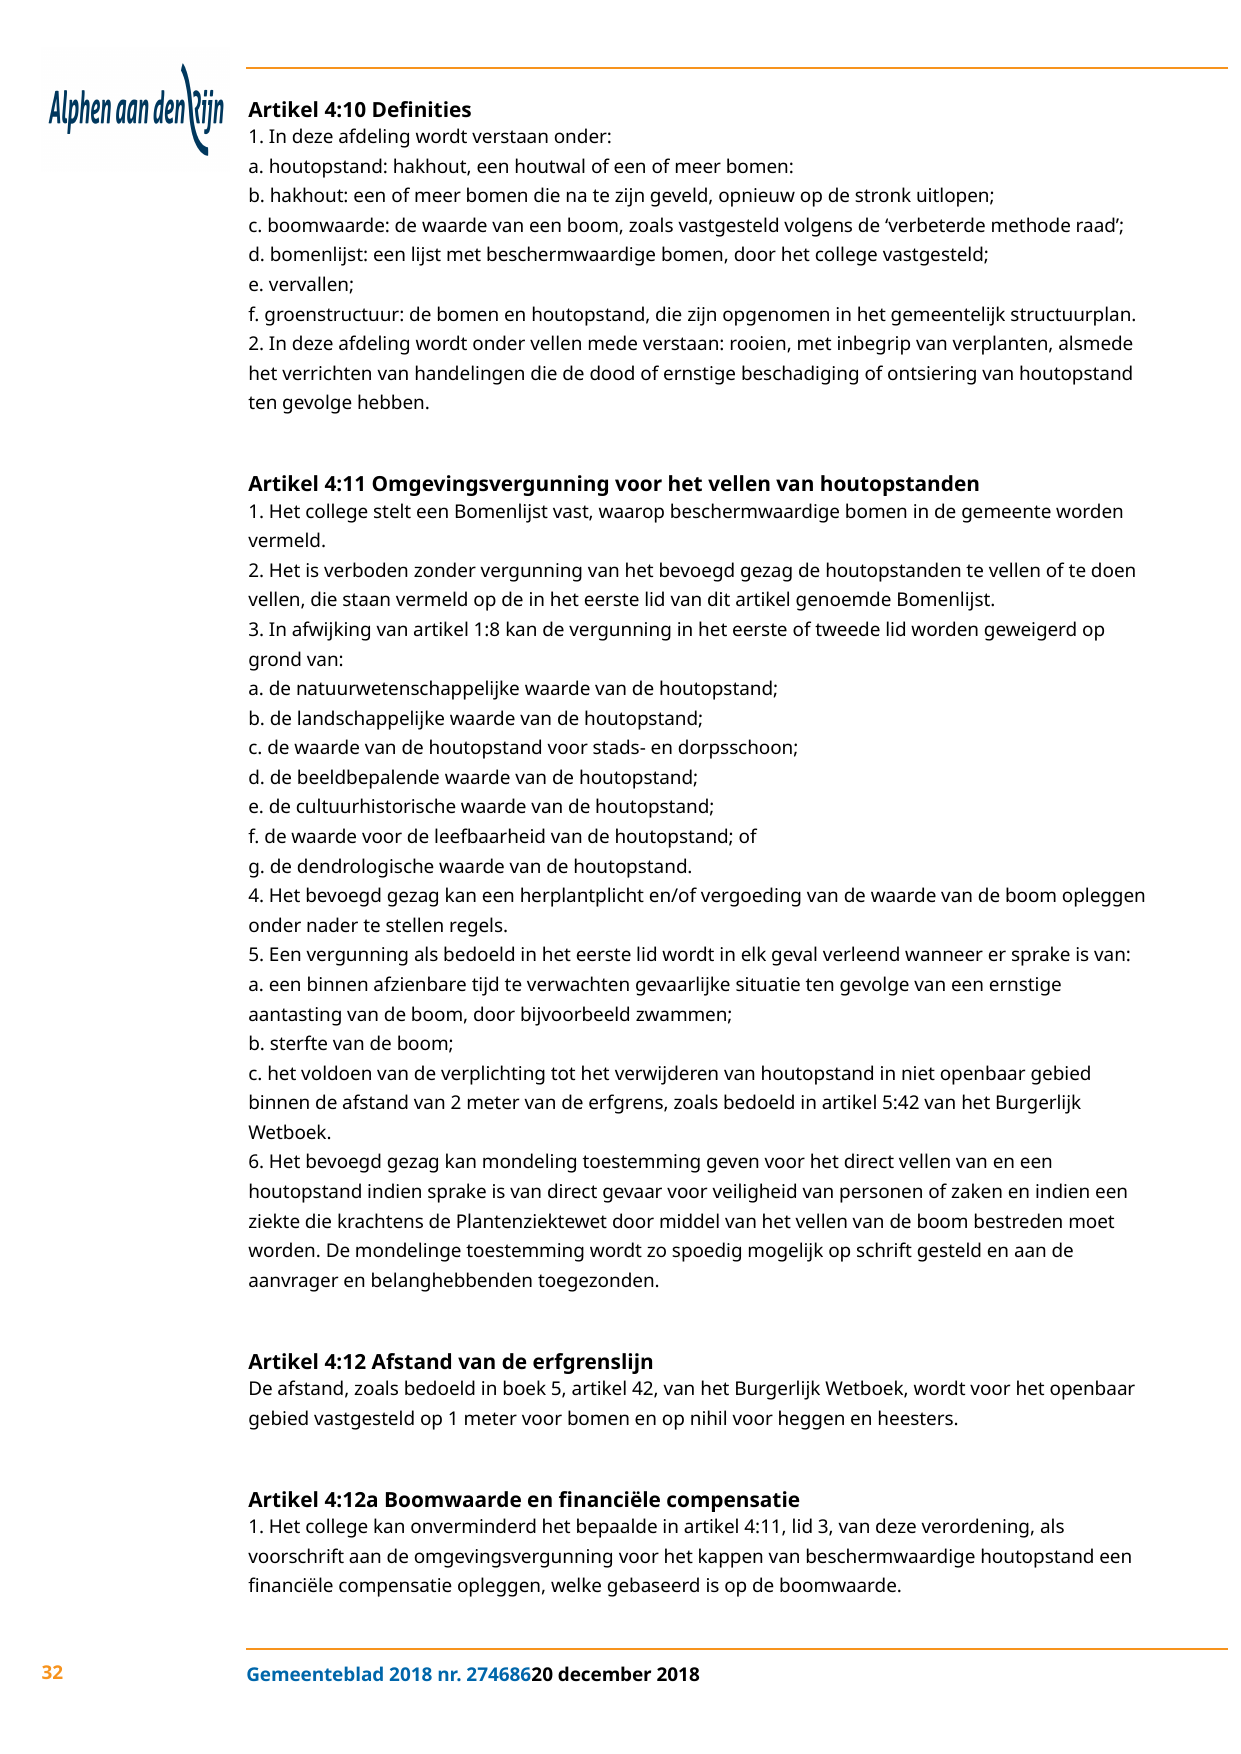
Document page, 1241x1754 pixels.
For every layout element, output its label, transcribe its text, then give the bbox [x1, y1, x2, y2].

text d. de beeldbepalende waarde van de houtopstand; [248, 764, 1152, 790]
text c. boomwaarde: de waarde van een boom, zoals vastgesteld volgens de ‘verbeterde methode raad’; [248, 212, 1152, 238]
text 4. Het bevoegd gezag kan een herplantplicht en/of vergoeding van de waarde van de boom opleggen onder nader te stellen regels. [248, 882, 1152, 938]
text 3. In afwijking van artikel 1:8 kan de vergunning in het eerste of tweede lid worden geweigerd op grond van: [248, 616, 1152, 672]
text 2. In deze afdeling wordt onder vellen mede verstaan: rooien, met inbegrip van verplanten, alsmede het verrichten van handelingen die de dood of ernstige beschadiging of ontsiering van houtopstand ten gevolge hebben. [248, 330, 1152, 415]
text b. hakhout: een of meer bomen die na te zijn geveld, opnieuw op de stronk uitlopen; [248, 182, 1152, 208]
text f. de waarde voor de leefbaarheid van de houtopstand; of [248, 823, 1152, 849]
text c. de waarde van de houtopstand voor stads- en dorpsschoon; [248, 734, 1152, 760]
text Artikel 4:10 Definities [248, 95, 1152, 123]
text g. de dendrologische waarde van de houtopstand. [248, 853, 1152, 879]
text 1. Het college stelt een Bomenlijst vast, waarop beschermwaardige bomen in de gemeente worden vermeld. [248, 498, 1152, 553]
text c. het voldoen van de verplichting tot het verwijderen van houtopstand in niet openbaar gebied binnen de afstand van 2 meter van de erfgrens, zoals bedoeld in artikel 5:42 van het Burgerlijk Wetboek. [248, 1060, 1152, 1145]
text Artikel 4:11 Omgevingsvergunning voor het vellen van houtopstanden [248, 469, 1152, 498]
text b. de landschappelijke waarde van de houtopstand; [248, 705, 1152, 731]
text De afstand, zoals bedoeld in boek 5, artikel 42, van het Burgerlijk Wetboek, wordt voor het openbaar gebied vastgesteld op 1 meter voor bomen en op nihil voor heggen en heesters. [248, 1376, 1152, 1431]
text 1. In deze afdeling wordt verstaan onder: [248, 123, 1152, 149]
text e. de cultuurhistorische waarde van de houtopstand; [248, 794, 1152, 819]
text b. sterfte van de boom; [248, 1030, 1152, 1056]
text f. groenstructuur: de bomen en houtopstand, die zijn opgenomen in het gemeentelijk structuurplan. [248, 301, 1152, 326]
text Artikel 4:12a Boomwaarde en financiële compensatie [248, 1485, 1152, 1513]
text a. de natuurwetenschappelijke waarde van de houtopstand; [248, 675, 1152, 701]
text 5. Een vergunning als bedoeld in het eerste lid wordt in elk geval verleend wanneer er sprake is van: [248, 942, 1152, 967]
text Artikel 4:12 Afstand van de erfgrenslijn [248, 1347, 1152, 1376]
text 2. Het is verboden zonder vergunning van het bevoegd gezag de houtopstanden te vellen of te doen vellen, die staan vermeld op de in het eerste lid van dit artikel genoemde Bomenlijst. [248, 557, 1152, 612]
text d. bomenlijst: een lijst met beschermwaardige bomen, door het college vastgesteld; [248, 242, 1152, 267]
text 6. Het bevoegd gezag kan mondeling toestemming geven voor het direct vellen van en een houtopstand indien sprake is van direct gevaar voor veiligheid van personen of zaken en indien een ziekte die krachtens de Plantenziektewet door middel van het vellen van de boom bestreden moet worden. De mondelinge toestemming wordt zo spoedig mogelijk op schrift gesteld en aan de aanvrager en belanghebbenden toegezonden. [248, 1149, 1152, 1293]
text a. houtopstand: hakhout, een houtwal of een of meer bomen: [248, 153, 1152, 178]
text e. vervallen; [248, 271, 1152, 297]
text a. een binnen afzienbare tijd te verwachten gevaarlijke situatie ten gevolge van een ernstige aantasting van de boom, door bijvoorbeeld zwammen; [248, 971, 1152, 1027]
text 1. Het college kan onverminderd het bepaalde in artikel 4:11, lid 3, van deze verordening, als voorschrift aan de omgevingsvergunning voor het kappen van beschermwaardige houtopstand een financiële compensatie opleggen, welke gebaseerd is op de boomwaarde. [248, 1513, 1152, 1598]
picture [41, 47, 231, 172]
